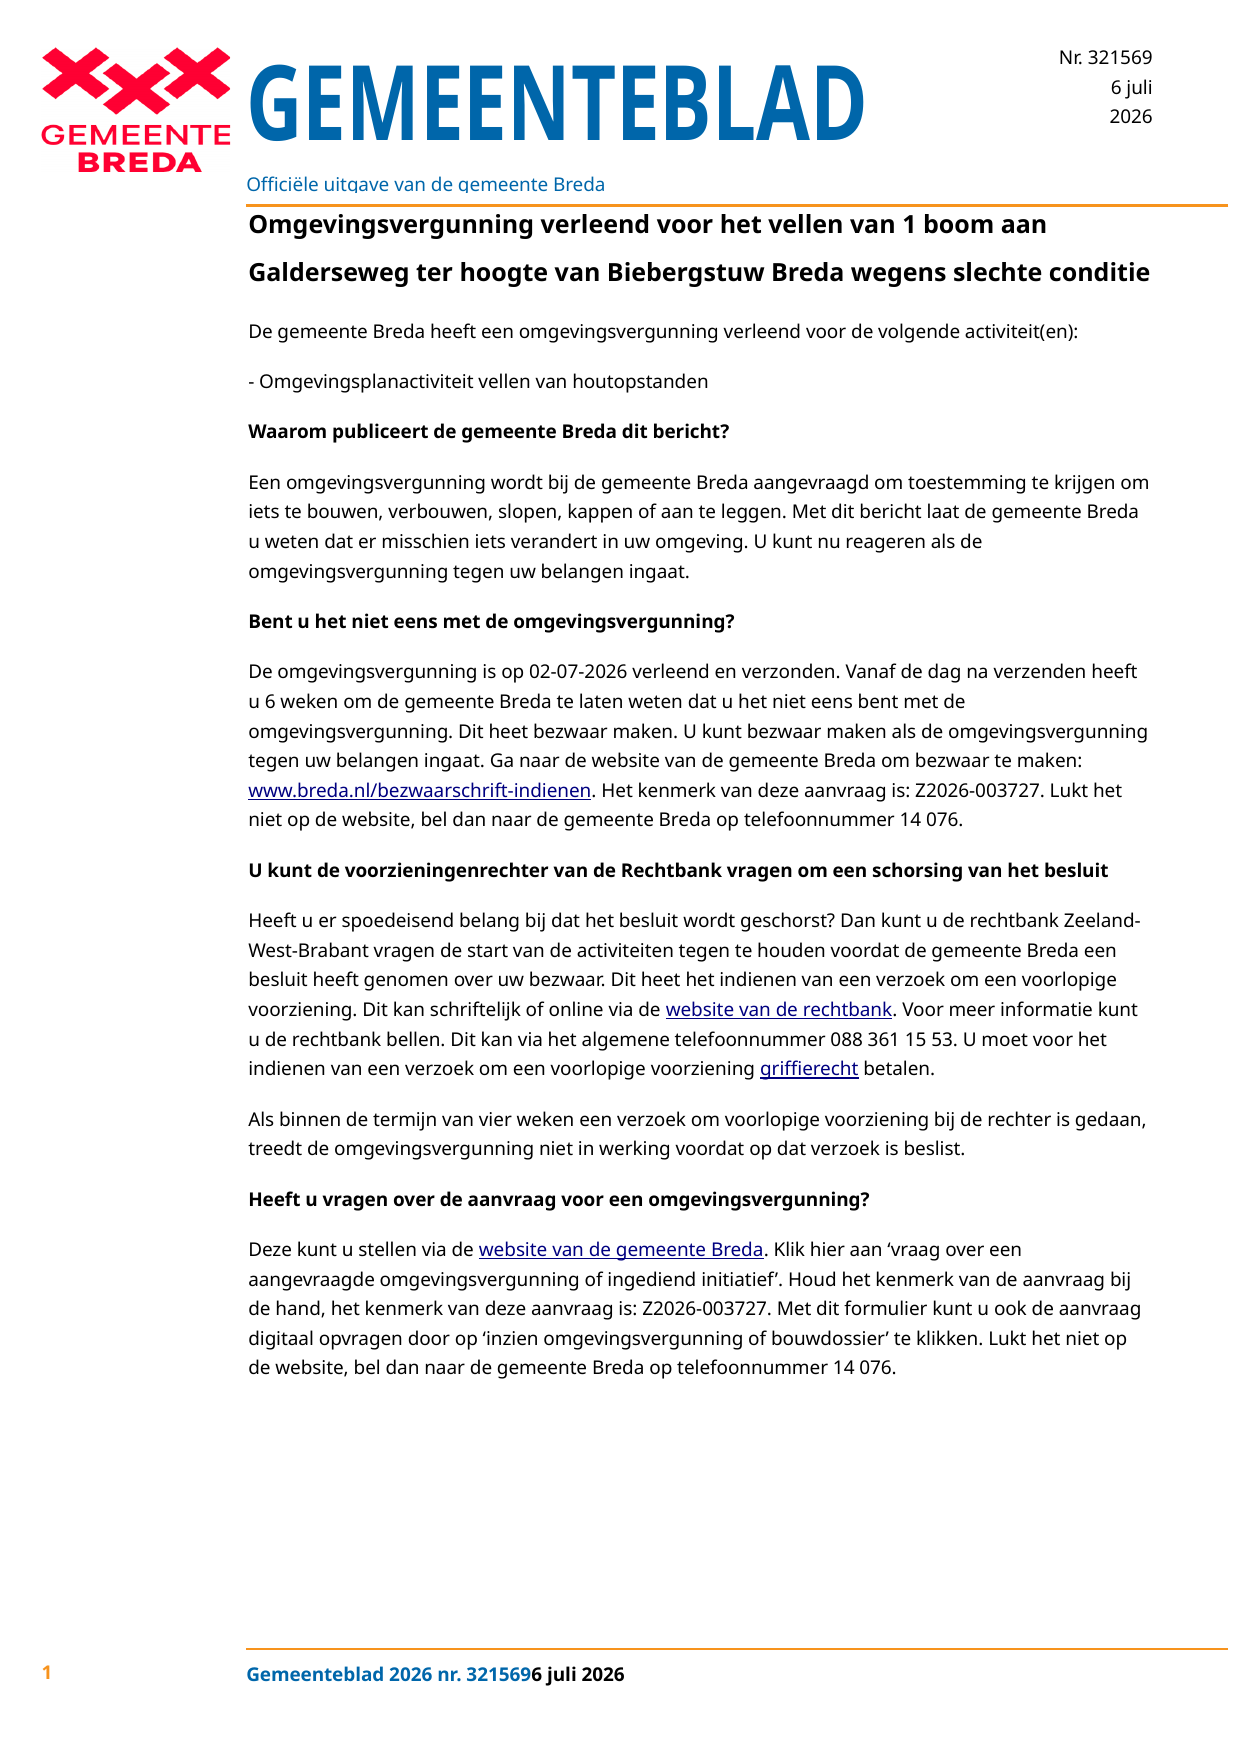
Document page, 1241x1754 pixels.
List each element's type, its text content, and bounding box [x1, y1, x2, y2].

text Heeft u vragen over de aanvraag voor een omgevingsvergunning? [248, 1186, 1152, 1212]
picture [41, 47, 231, 172]
text U kunt de voorzieningenrechter van de Rechtbank vragen om een schorsing van het besluit [248, 857, 1152, 883]
text Als binnen de termijn van vier weken een verzoek om voorlopige voorziening bij de rechter is gedaan, treedt de omgevingsvergunning niet in werking voordat op dat verzoek is beslist. [248, 1106, 1152, 1161]
text - Omgevingsplanactiviteit vellen van houtopstanden [248, 368, 1152, 394]
text De gemeente Breda heeft een omgevingsvergunning verleend voor de volgende activiteit(en): [248, 318, 1152, 344]
text De omgevingsvergunning is op 02-07-2026 verleend en verzonden. Vanaf de dag na verzenden heeft u 6 weken om de gemeente Breda te laten weten dat u het niet eens bent met de omgevingsvergunning. Dit heet bezwaar maken. U kunt bezwaar maken als de omgevingsvergunning tegen uw belangen ingaat. Ga naar de website van de gemeente Breda om bezwaar te maken: www.breda.nl/bezwaarschrift-indienen. Het kenmerk van deze aanvraag is: Z2026-003727. Lukt het niet op de website, bel dan naar de gemeente Breda op telefoonnummer 14 076. [248, 659, 1152, 832]
text Deze kunt u stellen via de website van de gemeente Breda. Klik hier aan ‘vraag over een aangevraagde omgevingsvergunning of ingediend initiatief’. Houd het kenmerk van de aanvraag bij de hand, het kenmerk van deze aanvraag is: Z2026-003727. Met dit formulier kunt u ook de aanvraag digitaal opvragen door op ‘inzien omgevingsvergunning of bouwdossier’ te klikken. Lukt het niet op de website, bel dan naar de gemeente Breda op telefoonnummer 14 076. [248, 1236, 1152, 1380]
text Heeft u er spoedeisend belang bij dat het besluit wordt geschorst? Dan kunt u de rechtbank Zeeland-West-Brabant vragen de start van de activiteiten tegen te houden voordat de gemeente Breda een besluit heeft genomen over uw bezwaar. Dit heet het indienen van een verzoek om een voorlopige voorziening. Dit kan schriftelijk of online via de website van de rechtbank. Voor meer informatie kunt u de rechtbank bellen. Dit kan via het algemene telefoonnummer 088 361 15 53. U moet voor het indienen van een verzoek om een voorlopige voorziening griffierecht betalen. [248, 907, 1152, 1081]
text Een omgevingsvergunning wordt bij de gemeente Breda aangevraagd om toestemming te krijgen om iets te bouwen, verbouwen, slopen, kappen of aan te leggen. Met dit bericht laat de gemeente Breda u weten dat er misschien iets verandert in uw omgeving. U kunt nu reageren als de omgevingsvergunning tegen uw belangen ingaat. [248, 469, 1152, 584]
text Waarom publiceert de gemeente Breda dit bericht? [248, 419, 1152, 444]
text Bent u het niet eens met de omgevingsvergunning? [248, 608, 1152, 634]
text Omgevingsvergunning verleend voor het vellen van 1 boom aan Galderseweg ter hoogte van Biebergstuw Breda wegens slechte conditie [248, 207, 1152, 288]
